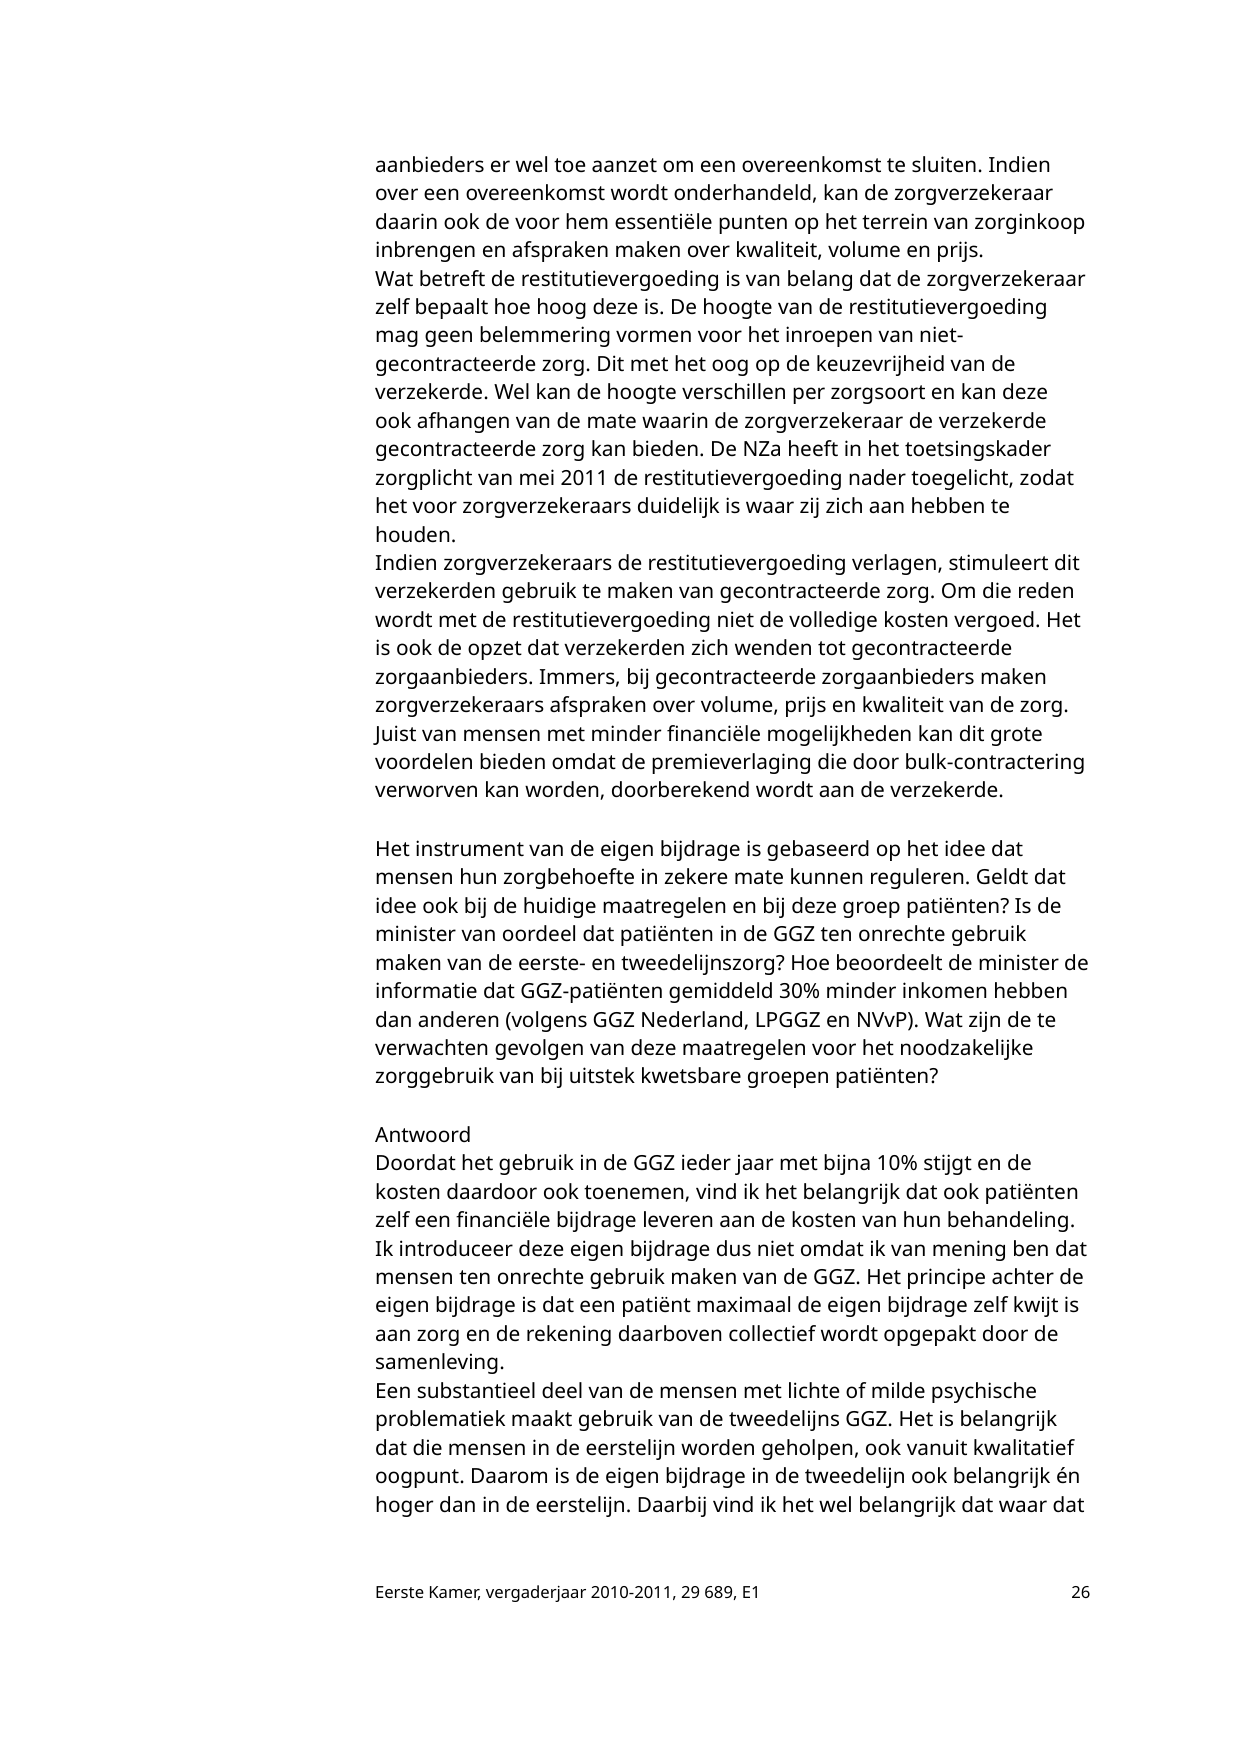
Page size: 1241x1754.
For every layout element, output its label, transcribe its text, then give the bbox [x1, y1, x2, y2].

text aanbieders er wel toe aanzet om een overeenkomst te sluiten. Indien over een overeenkomst wordt onderhandeld, kan de zorgverzekeraar daarin ook de voor hem essentiële punten op het terrein van zorginkoop inbrengen en afspraken maken over kwaliteit, volume en prijs. [375, 150, 1090, 264]
text Antwoord [375, 1120, 1090, 1148]
text Doordat het gebruik in de GGZ ieder jaar met bijna 10% stijgt en de kosten daardoor ook toenemen, vind ik het belangrijk dat ook patiënten zelf een financiële bijdrage leveren aan de kosten van hun behandeling. Ik introduceer deze eigen bijdrage dus niet omdat ik van mening ben dat mensen ten onrechte gebruik maken van de GGZ. Het principe achter de eigen bijdrage is dat een patiënt maximaal de eigen bijdrage zelf kwijt is aan zorg en de rekening daarboven collectief wordt opgepakt door de samenleving. [375, 1148, 1090, 1376]
text Het instrument van de eigen bijdrage is gebaseerd op het idee dat mensen hun zorgbehoefte in zekere mate kunnen reguleren. Geldt dat idee ook bij de huidige maatregelen en bij deze groep patiënten? Is de minister van oordeel dat patiënten in de GGZ ten onrechte gebruik maken van de eerste- en tweedelijnszorg? Hoe beoordeelt de minister de informatie dat GGZ-patiënten gemiddeld 30% minder inkomen hebben dan anderen (volgens GGZ Nederland, LPGGZ en NVvP). Wat zijn de te verwachten gevolgen van deze maatregelen voor het noodzakelijke zorggebruik van bij uitstek kwetsbare groepen patiënten? [375, 834, 1090, 1090]
text Wat betreft de restitutievergoeding is van belang dat de zorgverzekeraar zelf bepaalt hoe hoog deze is. De hoogte van de restitutievergoeding mag geen belemmering vormen voor het inroepen van niet-gecontracteerde zorg. Dit met het oog op de keuzevrijheid van de verzekerde. Wel kan de hoogte verschillen per zorgsoort en kan deze ook afhangen van de mate waarin de zorgverzekeraar de verzekerde gecontracteerde zorg kan bieden. De NZa heeft in het toetsingskader zorgplicht van mei 2011 de restitutievergoeding nader toegelicht, zodat het voor zorgverzekeraars duidelijk is waar zij zich aan hebben te houden. [375, 264, 1090, 548]
text Een substantieel deel van de mensen met lichte of milde psychische problematiek maakt gebruik van de tweedelijns GGZ. Het is belangrijk dat die mensen in de eerstelijn worden geholpen, ook vanuit kwalitatief oogpunt. Daarom is de eigen bijdrage in de tweedelijn ook belangrijk én hoger dan in de eerstelijn. Daarbij vind ik het wel belangrijk dat waar dat [375, 1376, 1090, 1518]
text Indien zorgverzekeraars de restitutievergoeding verlagen, stimuleert dit verzekerden gebruik te maken van gecontracteerde zorg. Om die reden wordt met de restitutievergoeding niet de volledige kosten vergoed. Het is ook de opzet dat verzekerden zich wenden tot gecontracteerde zorgaanbieders. Immers, bij gecontracteerde zorgaanbieders maken zorgverzekeraars afspraken over volume, prijs en kwaliteit van de zorg. Juist van mensen met minder financiële mogelijkheden kan dit grote voordelen bieden omdat de premieverlaging die door bulk-contractering verworven kan worden, doorberekend wordt aan de verzekerde. [375, 548, 1090, 804]
